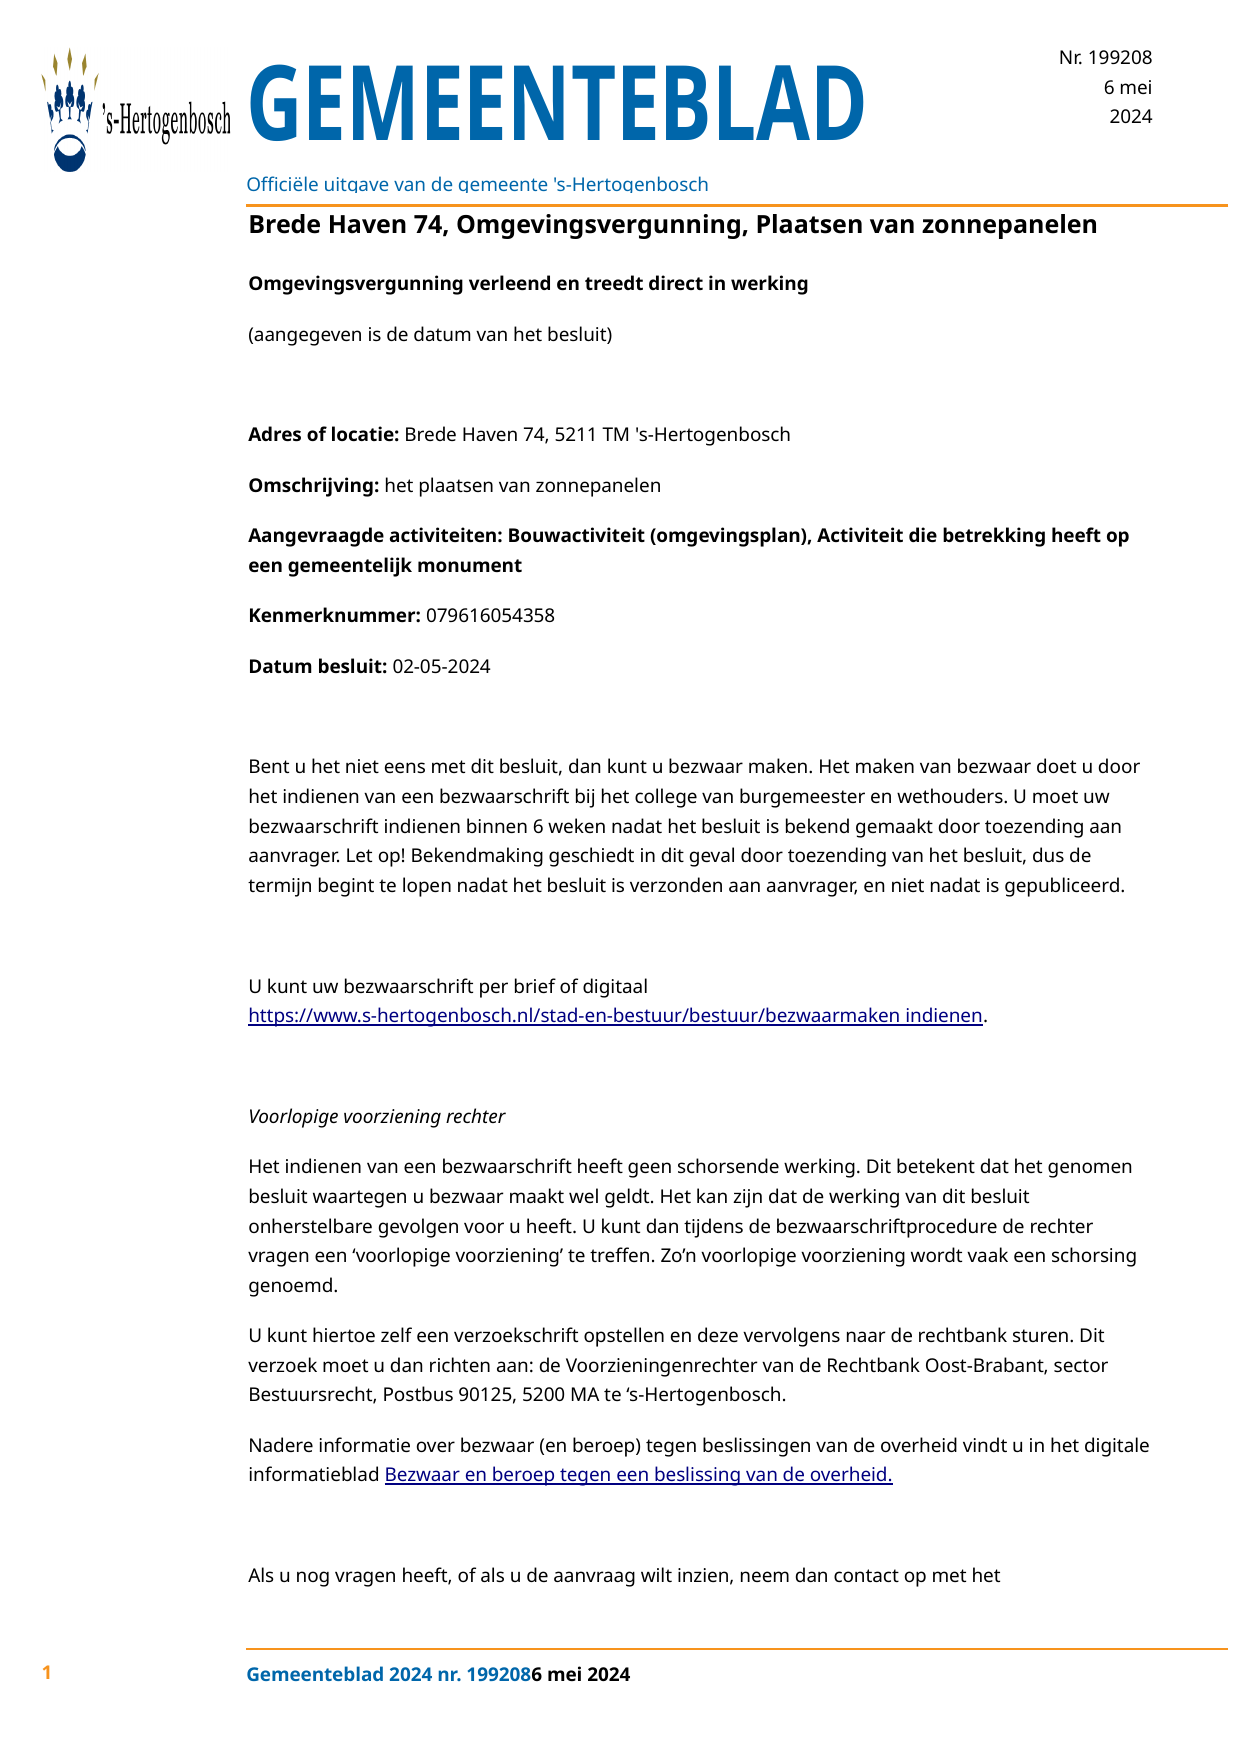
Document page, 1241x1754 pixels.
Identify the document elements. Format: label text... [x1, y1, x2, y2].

text Omgevingsvergunning verleend en treedt direct in werking [248, 270, 1152, 296]
text Kenmerknummer: 079616054358 [248, 602, 1152, 628]
text Voorlopige voorziening rechter [248, 1103, 1152, 1129]
text Aangevraagde activiteiten: Bouwactiviteit (omgevingsplan), Activiteit die betrekking heeft op een gemeentelijk monument [248, 522, 1152, 578]
text U kunt hiertoe zelf een verzoekschrift opstellen en deze vervolgens naar de rechtbank sturen. Dit verzoek moet u dan richten aan: de Voorzieningenrechter van de Rechtbank Oost-Brabant, sector Bestuursrecht, Postbus 90125, 5200 MA te ‘s-Hertogenbosch. [248, 1322, 1152, 1407]
text Omschrijving: het plaatsen van zonnepanelen [248, 472, 1152, 498]
text Brede Haven 74, Omgevingsvergunning, Plaatsen van zonnepanelen [248, 207, 1152, 241]
picture [41, 47, 231, 172]
text Adres of locatie: Brede Haven 74, 5211 TM 's-Hertogenbosch [248, 422, 1152, 447]
text Het indienen van een bezwaarschrift heeft geen schorsende werking. Dit betekent dat het genomen besluit waartegen u bezwaar maakt wel geldt. Het kan zijn dat de werking van dit besluit onherstelbare gevolgen voor u heeft. U kunt dan tijdens de bezwaarschriftprocedure de rechter vragen een ‘voorlopige voorziening’ te treffen. Zo’n voorlopige voorziening wordt vaak een schorsing genoemd. [248, 1154, 1152, 1298]
text Als u nog vragen heeft, of als u de aanvraag wilt inzien, neem dan contact op met het [248, 1562, 1152, 1588]
text Nadere informatie over bezwaar (en beroep) tegen beslissingen van de overheid vindt u in het digitale informatieblad Bezwaar en beroep tegen een beslissing van de overheid. [248, 1432, 1152, 1487]
text U kunt uw bezwaarschrift per brief of digitaal https://www.s-hertogenbosch.nl/stad-en-bestuur/bestuur/bezwaarmaken indienen. [248, 973, 1152, 1028]
text Datum besluit: 02-05-2024 [248, 653, 1152, 678]
text Bent u het niet eens met dit besluit, dan kunt u bezwaar maken. Het maken van bezwaar doet u door het indienen van een bezwaarschrift bij het college van burgemeester en wethouders. U moet uw bezwaarschrift indienen binnen 6 weken nadat het besluit is bekend gemaakt door toezending aan aanvrager. Let op! Bekendmaking geschiedt in dit geval door toezending van het besluit, dus de termijn begint te lopen nadat het besluit is verzonden aan aanvrager, en niet nadat is gepubliceerd. [248, 754, 1152, 898]
text (aangegeven is de datum van het besluit) [248, 321, 1152, 346]
